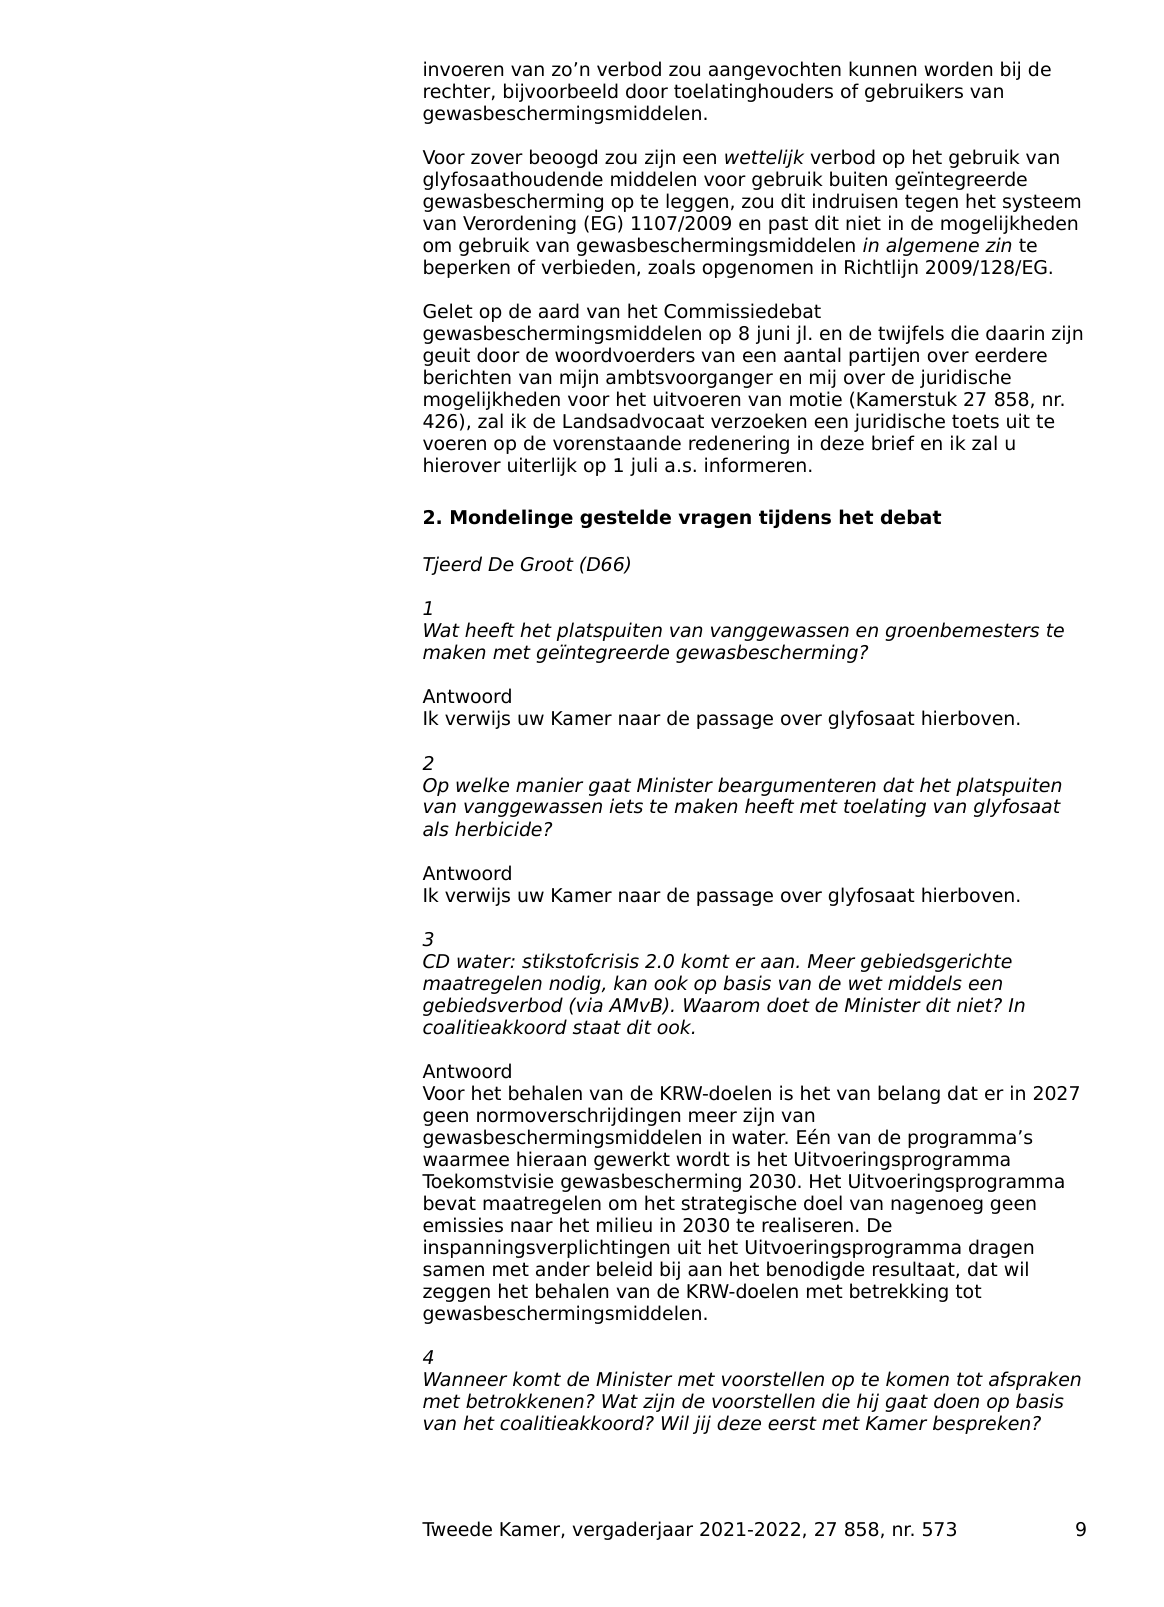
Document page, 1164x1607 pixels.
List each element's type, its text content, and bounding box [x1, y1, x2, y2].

text CD water: stikstofcrisis 2.0 komt er aan. Meer gebiedsgerichte maatregelen nodig, kan ook op basis van de wet middels een gebiedsverbod (via AMvB). Waarom doet de Minister dit niet? In coalitieakkoord staat dit ook. [422, 951, 1087, 1039]
text Gelet op de aard van het Commissiedebat gewasbeschermingsmiddelen op 8 juni jl. en de twijfels die daarin zijn geuit door de woordvoerders van een aantal partijen over eerdere berichten van mijn ambtsvoorganger en mij over de juridische mogelijkheden voor het uitvoeren van motie (Kamerstuk 27 858, nr. 426), zal ik de Landsadvocaat verzoeken een juridische toets uit te voeren op de vorenstaande redenering in deze brief en ik zal u hierover uiterlijk op 1 juli a.s. informeren. [422, 301, 1087, 477]
text 2 [422, 752, 1087, 774]
text 1 [422, 598, 1087, 620]
text Wat heeft het platspuiten van vanggewassen en groenbemesters te maken met geïntegreerde gewasbescherming? [422, 620, 1087, 664]
text Antwoord [422, 1061, 1087, 1083]
text 3 [422, 929, 1087, 951]
text Wanneer komt de Minister met voorstellen op te komen tot afspraken met betrokkenen? Wat zijn de voorstellen die hij gaat doen op basis van het coalitieakkoord? Wil jij deze eerst met Kamer bespreken? [422, 1369, 1087, 1435]
text Antwoord [422, 863, 1087, 884]
text Voor het behalen van de KRW-doelen is het van belang dat er in 2027 geen normoverschrijdingen meer zijn van gewasbeschermingsmiddelen in water. Eén van de programma’s waarmee hieraan gewerkt wordt is het Uitvoeringsprogramma Toekomstvisie gewasbescherming 2030. Het Uitvoeringsprogramma bevat maatregelen om het strategische doel van nagenoeg geen emissies naar het milieu in 2030 te realiseren. De inspanningsverplichtingen uit het Uitvoeringsprogramma dragen samen met ander beleid bij aan het benodigde resultaat, dat wil zeggen het behalen van de KRW-doelen met betrekking tot gewasbeschermingsmiddelen. [422, 1083, 1087, 1324]
text 4 [422, 1347, 1087, 1369]
subtitle Tjeerd De Groot (D66) [422, 554, 1087, 576]
text Ik verwijs uw Kamer naar de passage over glyfosaat hierboven. [422, 708, 1087, 730]
subtitle 2. Mondelinge gestelde vragen tijdens het debat [422, 507, 1087, 529]
text Voor zover beoogd zou zijn een wettelijk verbod op het gebruik van glyfosaathoudende middelen voor gebruik buiten geïntegreerde gewasbescherming op te leggen, zou dit indruisen tegen het systeem van Verordening (EG) 1107/2009 en past dit niet in de mogelijkheden om gebruik van gewasbeschermingsmiddelen in algemene zin te beperken of verbieden, zoals opgenomen in Richtlijn 2009/128/EG. [422, 147, 1087, 279]
text Ik verwijs uw Kamer naar de passage over glyfosaat hierboven. [422, 884, 1087, 907]
text Antwoord [422, 686, 1087, 708]
text invoeren van zo’n verbod zou aangevochten kunnen worden bij de rechter, bijvoorbeeld door toelatinghouders of gebruikers van gewasbeschermingsmiddelen. [422, 59, 1087, 125]
text Op welke manier gaat Minister beargumenteren dat het platspuiten van vanggewassen iets te maken heeft met toelating van glyfosaat als herbicide? [422, 774, 1087, 840]
